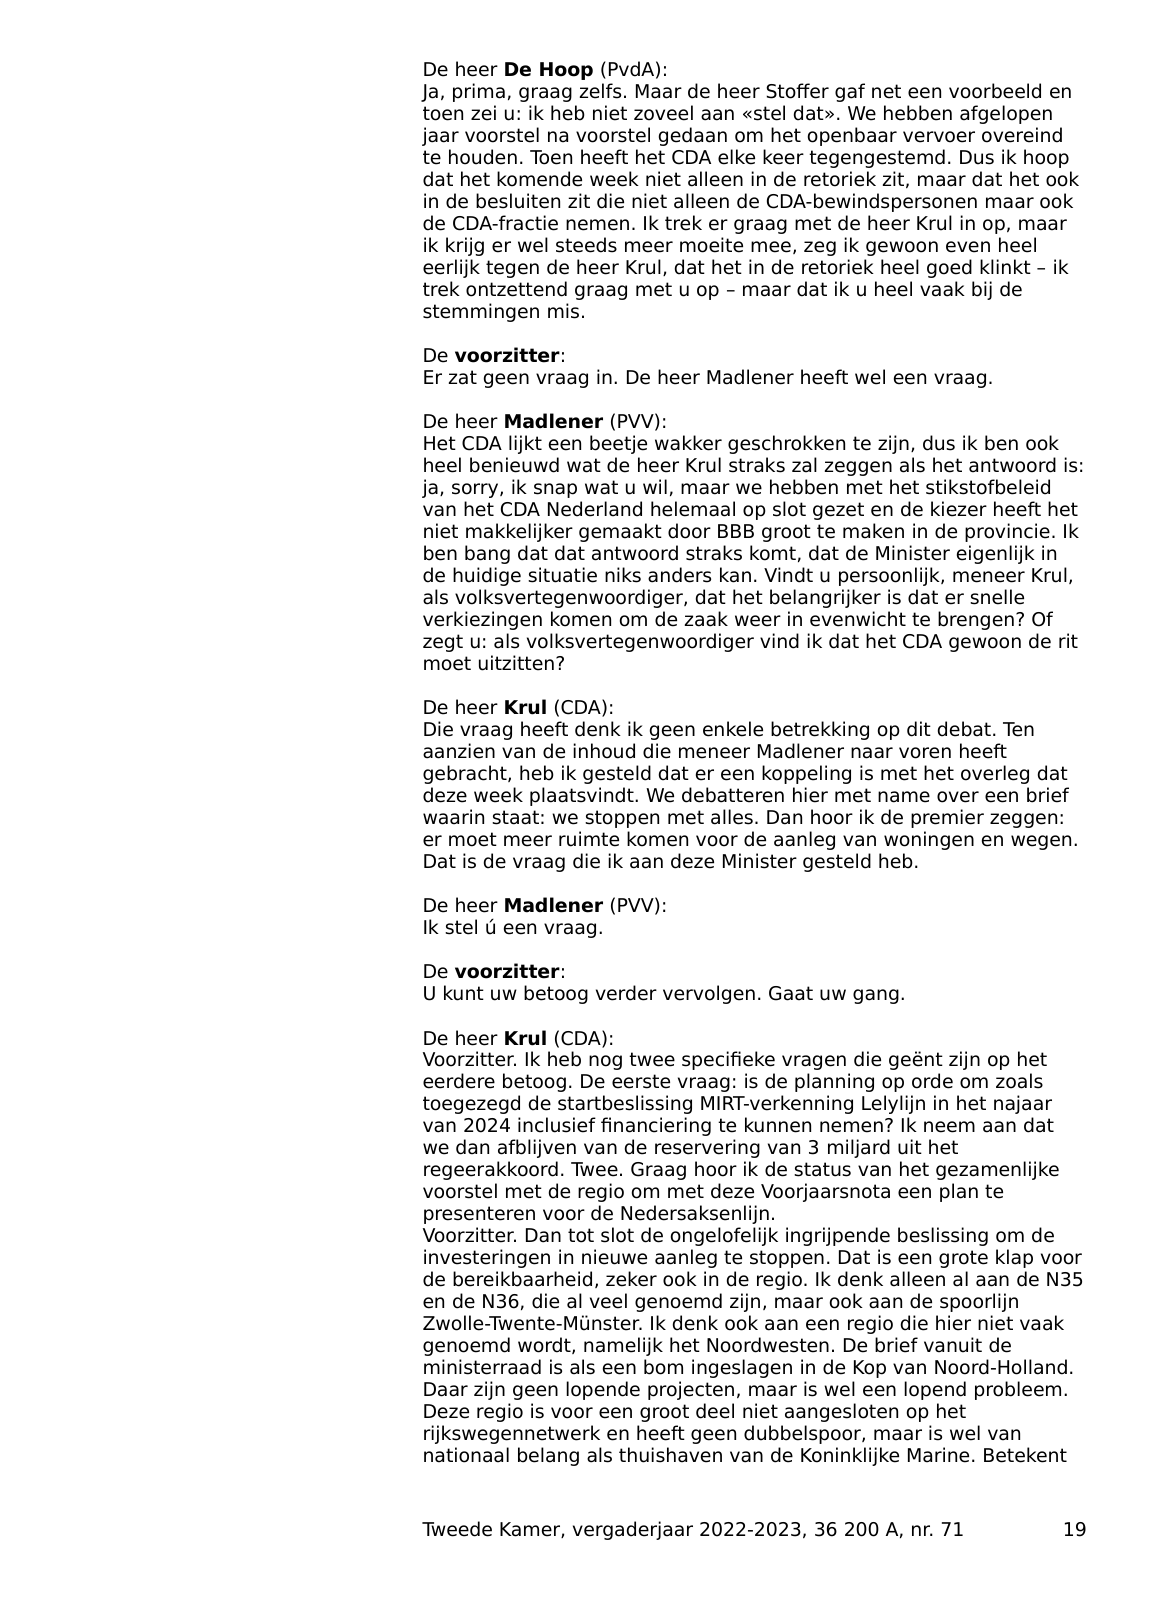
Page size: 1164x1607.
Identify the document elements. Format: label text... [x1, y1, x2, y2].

text Het CDA lijkt een beetje wakker geschrokken te zijn, dus ik ben ook heel benieuwd wat de heer Krul straks zal zeggen als het antwoord is: ja, sorry, ik snap wat u wil, maar we hebben met het stikstofbeleid van het CDA Nederland helemaal op slot gezet en de kiezer heeft het niet makkelijker gemaakt door BBB groot te maken in de provincie. Ik ben bang dat dat antwoord straks komt, dat de Minister eigenlijk in de huidige situatie niks anders kan. Vindt u persoonlijk, meneer Krul, als volksvertegenwoordiger, dat het belangrijker is dat er snelle verkiezingen komen om de zaak weer in evenwicht te brengen? Of zegt u: als volksvertegenwoordiger vind ik dat het CDA gewoon de rit moet uitzitten? [422, 433, 1087, 675]
text De heer Madlener (PVV): [422, 411, 1087, 433]
text Er zat geen vraag in. De heer Madlener heeft wel een vraag. [422, 367, 1087, 389]
text U kunt uw betoog verder vervolgen. Gaat uw gang. [422, 983, 1087, 1005]
text Voorzitter. Ik heb nog twee specifieke vragen die geënt zijn op het eerdere betoog. De eerste vraag: is de planning op orde om zoals toegezegd de startbeslissing MIRT-verkenning Lelylijn in het najaar van 2024 inclusief financiering te kunnen nemen? Ik neem aan dat we dan afblijven van de reservering van 3 miljard uit het regeerakkoord. Twee. Graag hoor ik de status van het gezamenlijke voorstel met de regio om met deze Voorjaarsnota een plan te presenteren voor de Nedersaksenlijn. [422, 1049, 1087, 1225]
text De heer De Hoop (PvdA): [422, 59, 1087, 81]
text De voorzitter: [422, 345, 1087, 367]
text Ik stel ú een vraag. [422, 917, 1087, 939]
text Ja, prima, graag zelfs. Maar de heer Stoffer gaf net een voorbeeld en toen zei u: ik heb niet zoveel aan «stel dat». We hebben afgelopen jaar voorstel na voorstel gedaan om het openbaar vervoer overeind te houden. Toen heeft het CDA elke keer tegengestemd. Dus ik hoop dat het komende week niet alleen in de retoriek zit, maar dat het ook in de besluiten zit die niet alleen de CDA-bewindspersonen maar ook de CDA-fractie nemen. Ik trek er graag met de heer Krul in op, maar ik krijg er wel steeds meer moeite mee, zeg ik gewoon even heel eerlijk tegen de heer Krul, dat het in de retoriek heel goed klinkt – ik trek ontzettend graag met u op – maar dat ik u heel vaak bij de stemmingen mis. [422, 81, 1087, 323]
text De heer Madlener (PVV): [422, 895, 1087, 917]
text De heer Krul (CDA): [422, 1027, 1087, 1049]
text De voorzitter: [422, 961, 1087, 983]
text De heer Krul (CDA): [422, 697, 1087, 719]
text Voorzitter. Dan tot slot de ongelofelijk ingrijpende beslissing om de investeringen in nieuwe aanleg te stoppen. Dat is een grote klap voor de bereikbaarheid, zeker ook in de regio. Ik denk alleen al aan de N35 en de N36, die al veel genoemd zijn, maar ook aan de spoorlijn Zwolle-Twente-Münster. Ik denk ook aan een regio die hier niet vaak genoemd wordt, namelijk het Noordwesten. De brief vanuit de ministerraad is als een bom ingeslagen in de Kop van Noord-Holland. Daar zijn geen lopende projecten, maar is wel een lopend probleem. Deze regio is voor een groot deel niet aangesloten op het rijkswegennetwerk en heeft geen dubbelspoor, maar is wel van nationaal belang als thuishaven van de Koninklijke Marine. Betekent [422, 1225, 1087, 1467]
text Die vraag heeft denk ik geen enkele betrekking op dit debat. Ten aanzien van de inhoud die meneer Madlener naar voren heeft gebracht, heb ik gesteld dat er een koppeling is met het overleg dat deze week plaatsvindt. We debatteren hier met name over een brief waarin staat: we stoppen met alles. Dan hoor ik de premier zeggen: er moet meer ruimte komen voor de aanleg van woningen en wegen. Dat is de vraag die ik aan deze Minister gesteld heb. [422, 719, 1087, 873]
